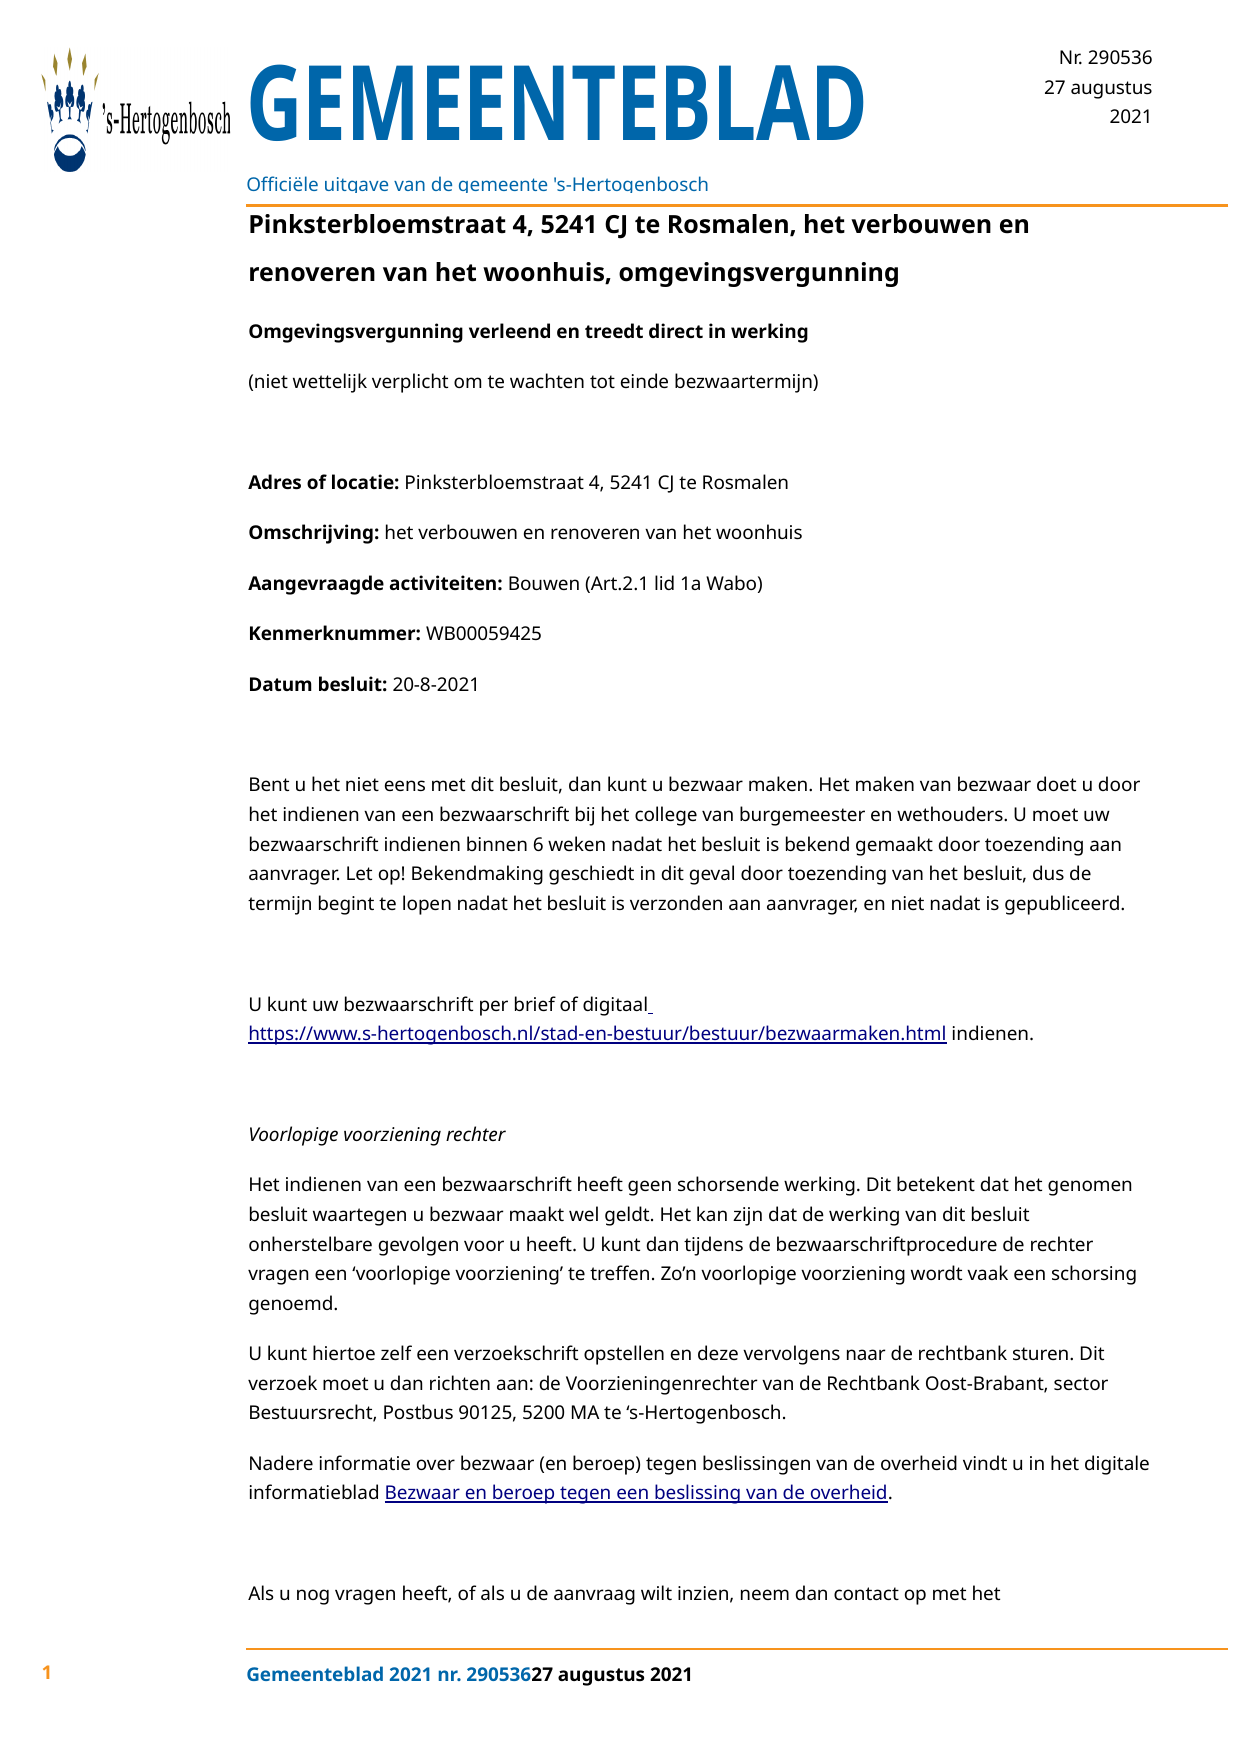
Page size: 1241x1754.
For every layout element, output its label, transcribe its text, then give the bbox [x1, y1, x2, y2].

text Bent u het niet eens met dit besluit, dan kunt u bezwaar maken. Het maken van bezwaar doet u door het indienen van een bezwaarschrift bij het college van burgemeester en wethouders. U moet uw bezwaarschrift indienen binnen 6 weken nadat het besluit is bekend gemaakt door toezending aan aanvrager. Let op! Bekendmaking geschiedt in dit geval door toezending van het besluit, dus de termijn begint te lopen nadat het besluit is verzonden aan aanvrager, en niet nadat is gepubliceerd. [248, 772, 1152, 916]
text Datum besluit: 20-8-2021 [248, 671, 1152, 697]
text Het indienen van een bezwaarschrift heeft geen schorsende werking. Dit betekent dat het genomen besluit waartegen u bezwaar maakt wel geldt. Het kan zijn dat de werking van dit besluit onherstelbare gevolgen voor u heeft. U kunt dan tijdens de bezwaarschriftprocedure de rechter vragen een ‘voorlopige voorziening’ te treffen. Zo’n voorlopige voorziening wordt vaak een schorsing genoemd. [248, 1172, 1152, 1316]
text Voorlopige voorziening rechter [248, 1121, 1152, 1147]
text Adres of locatie: Pinksterbloemstraat 4, 5241 CJ te Rosmalen [248, 469, 1152, 495]
text U kunt uw bezwaarschrift per brief of digitaal https://www.s-hertogenbosch.nl/stad-en-bestuur/bestuur/bezwaarmaken.html indienen. [248, 991, 1152, 1046]
text U kunt hiertoe zelf een verzoekschrift opstellen en deze vervolgens naar de rechtbank sturen. Dit verzoek moet u dan richten aan: de Voorzieningenrechter van de Rechtbank Oost-Brabant, sector Bestuursrecht, Postbus 90125, 5200 MA te ‘s-Hertogenbosch. [248, 1340, 1152, 1425]
text Kenmerknummer: WB00059425 [248, 620, 1152, 646]
text (niet wettelijk verplicht om te wachten tot einde bezwaartermijn) [248, 368, 1152, 394]
text Pinksterbloemstraat 4, 5241 CJ te Rosmalen, het verbouwen en renoveren van het woonhuis, omgevingsvergunning [248, 207, 1152, 288]
text Omgevingsvergunning verleend en treedt direct in werking [248, 318, 1152, 344]
text Aangevraagde activiteiten: Bouwen (Art.2.1 lid 1a Wabo) [248, 570, 1152, 596]
text Als u nog vragen heeft, of als u de aanvraag wilt inzien, neem dan contact op met het [248, 1580, 1152, 1606]
text Omschrijving: het verbouwen en renoveren van het woonhuis [248, 519, 1152, 545]
picture [41, 47, 231, 172]
text Nadere informatie over bezwaar (en beroep) tegen beslissingen van de overheid vindt u in het digitale informatieblad Bezwaar en beroep tegen een beslissing van de overheid. [248, 1450, 1152, 1505]
